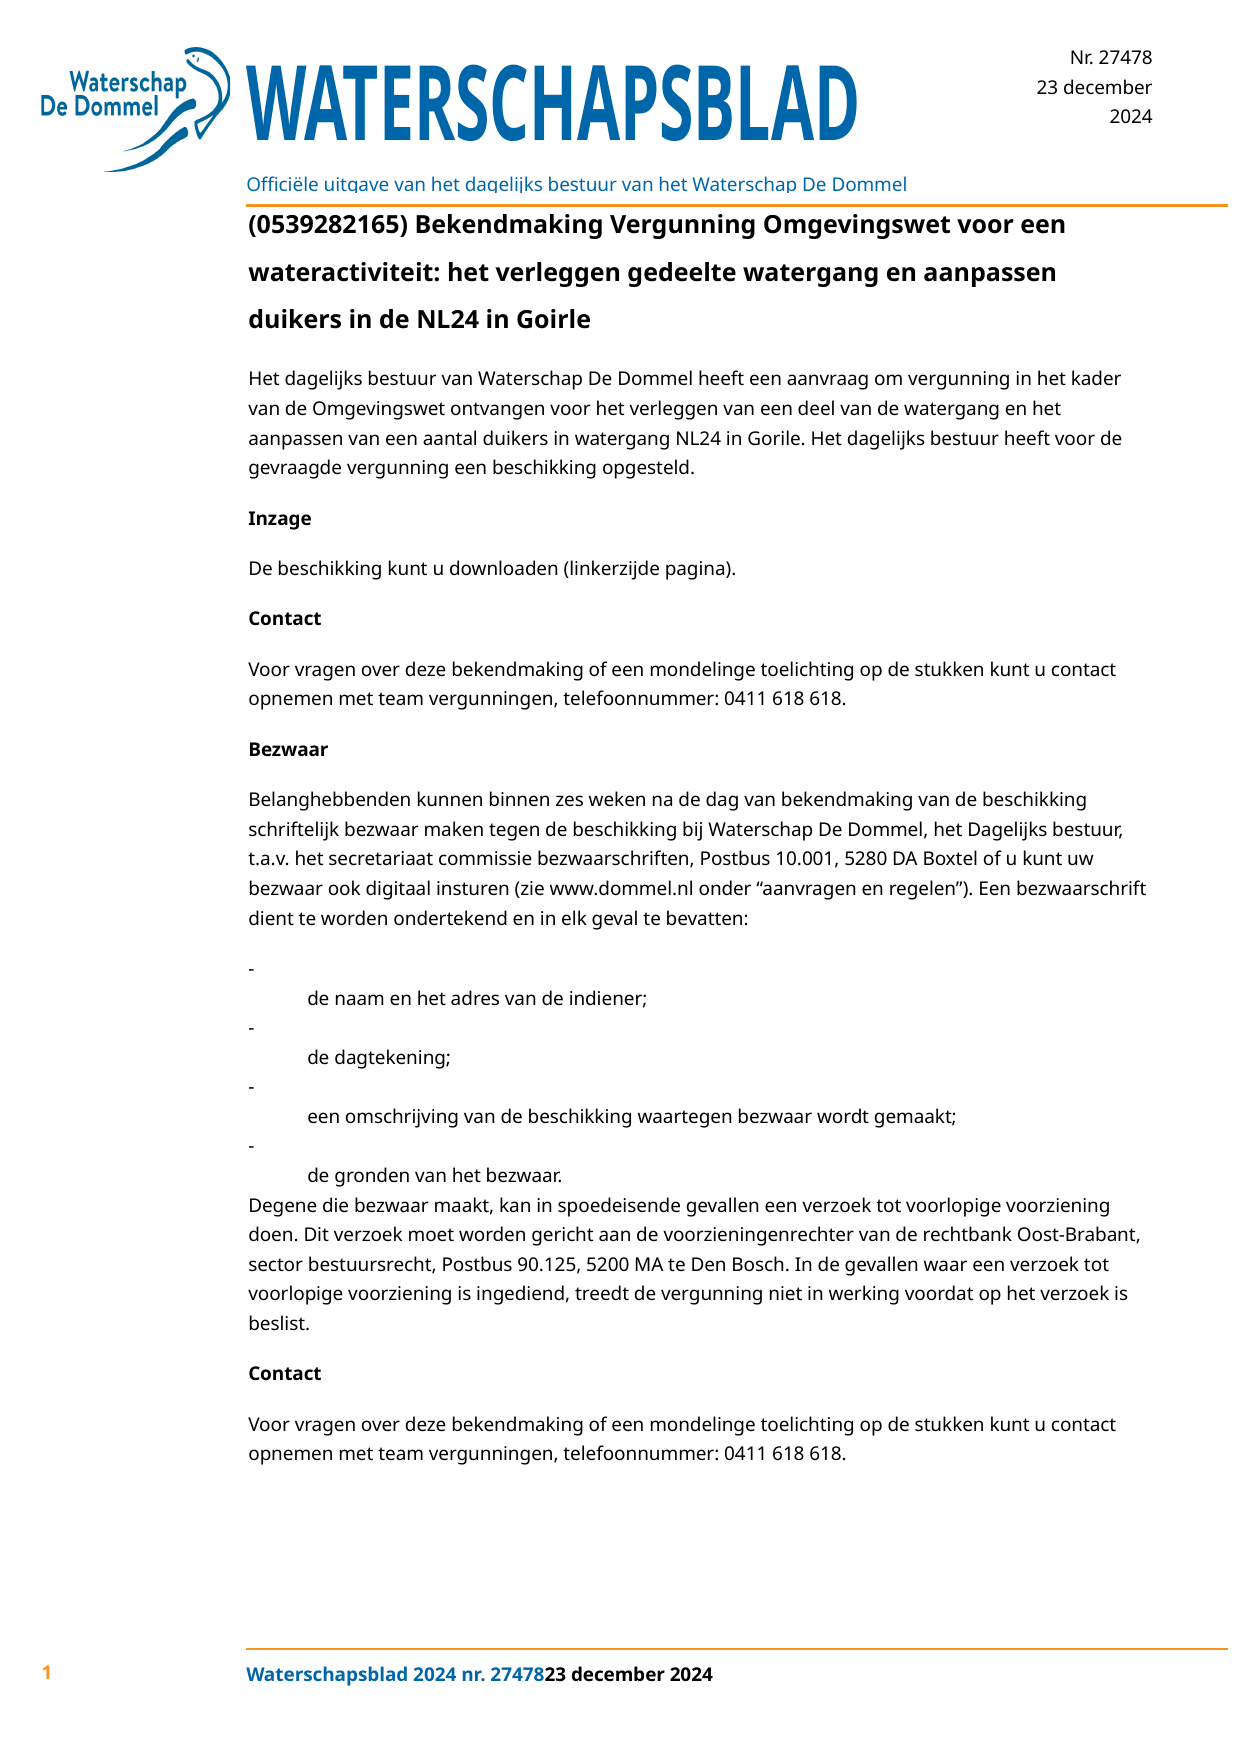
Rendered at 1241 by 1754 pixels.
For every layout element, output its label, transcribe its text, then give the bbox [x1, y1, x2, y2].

list een omschrijving van de beschikking waartegen bezwaar wordt gemaakt; [248, 1103, 1152, 1129]
text Bezwaar [248, 736, 1152, 762]
text De beschikking kunt u downloaden (linkerzijde pagina). [248, 555, 1152, 581]
text Contact [248, 1361, 1152, 1386]
text (0539282165) Bekendmaking Vergunning Omgevingswet voor een wateractiviteit: het verleggen gedeelte watergang en aanpassen duikers in de NL24 in Goirle [248, 207, 1152, 336]
text Voor vragen over deze bekendmaking of een mondelinge toelichting op de stukken kunt u contact opnemen met team vergunningen, telefoonnummer: 0411 618 618. [248, 656, 1152, 711]
picture [198, 118, 210, 131]
text Inzage [248, 505, 1152, 530]
picture [41, 47, 231, 172]
text Voor vragen over deze bekendmaking of een mondelinge toelichting op de stukken kunt u contact opnemen met team vergunningen, telefoonnummer: 0411 618 618. [248, 1411, 1152, 1466]
text Het dagelijks bestuur van Waterschap De Dommel heeft een aanvraag om vergunning in het kader van de Omgevingswet ontvangen voor het verleggen van een deel van de watergang en het aanpassen van een aantal duikers in watergang NL24 in Gorile. Het dagelijks bestuur heeft voor de gevraagde vergunning een beschikking opgesteld. [248, 366, 1152, 480]
text Belanghebbenden kunnen binnen zes weken na de dag van bekendmaking van de beschikking schriftelijk bezwaar maken tegen de beschikking bij Waterschap De Dommel, het Dagelijks bestuur, t.a.v. het secretariaat commissie bezwaarschriften, Postbus 10.001, 5280 DA Boxtel of u kunt uw bezwaar ook digitaal insturen (zie www.dommel.nl onder “aanvragen en regelen”). Een bezwaarschrift dient te worden ondertekend en in elk geval te bevatten: [248, 786, 1152, 930]
picture [204, 47, 231, 76]
list de naam en het adres van de indiener; [248, 985, 1152, 1010]
text Contact [248, 606, 1152, 631]
picture [45, 99, 51, 111]
list de gronden van het bezwaar. [248, 1162, 1152, 1188]
list de dagtekening; [248, 1044, 1152, 1069]
text Degene die bezwaar maakt, kan in spoedeisende gevallen een verzoek tot voorlopige voorziening doen. Dit verzoek moet worden gericht aan de voorzieningenrechter van de rechtbank Oost-Brabant, sector bestuursrecht, Postbus 90.125, 5200 MA te Den Bosch. In de gevallen waar een verzoek tot voorlopige voorziening is ingediend, treedt de vergunning niet in werking voordat op het verzoek is beslist. [248, 1192, 1152, 1336]
